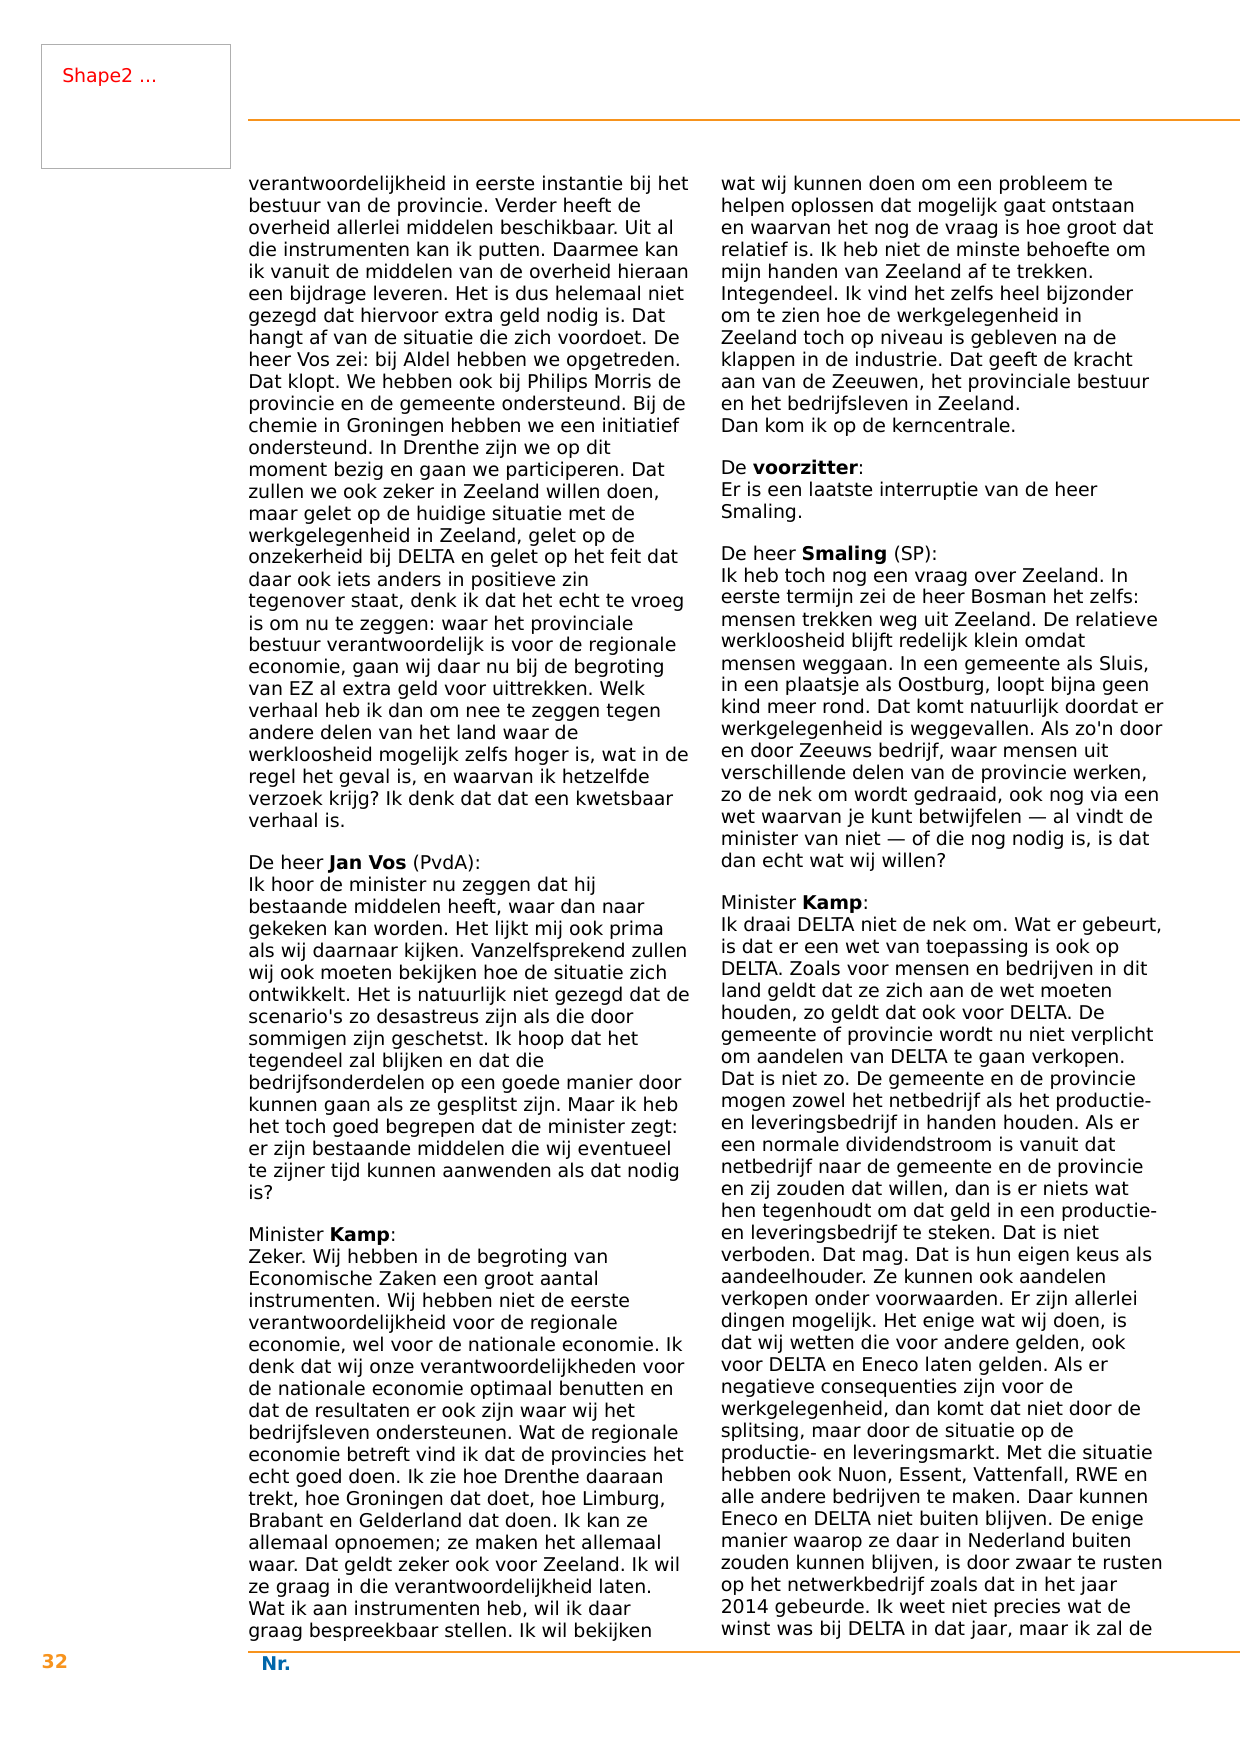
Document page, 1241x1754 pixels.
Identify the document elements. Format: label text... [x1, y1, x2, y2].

text De heer Smaling (SP): [721, 542, 1163, 564]
text Minister Kamp: [248, 1224, 691, 1246]
text Zeker. Wij hebben in de begroting van Economische Zaken een groot aantal instrumenten. Wij hebben niet de eerste verantwoordelijkheid voor de regionale economie, wel voor de nationale economie. Ik denk dat wij onze verantwoordelijkheden voor de nationale economie optimaal benutten en dat de resultaten er ook zijn waar wij het bedrijfsleven ondersteunen. Wat de regionale economie betreft vind ik dat de provincies het echt goed doen. Ik zie hoe Drenthe daaraan trekt, hoe Groningen dat doet, hoe Limburg, Brabant en Gelderland dat doen. Ik kan ze allemaal opnoemen; ze maken het allemaal waar. Dat geldt zeker ook voor Zeeland. Ik wil ze graag in die verantwoordelijkheid laten. Wat ik aan instrumenten heb, wil ik daar graag bespreekbaar stellen. Ik wil bekijken [248, 1246, 691, 1641]
text De voorzitter: [721, 457, 1163, 478]
text De heer Jan Vos (PvdA): [248, 852, 691, 874]
text Ik hoor de minister nu zeggen dat hij bestaande middelen heeft, waar dan naar gekeken kan worden. Het lijkt mij ook prima als wij daarnaar kijken. Vanzelfsprekend zullen wij ook moeten bekijken hoe de situatie zich ontwikkelt. Het is natuurlijk niet gezegd dat de scenario's zo desastreus zijn als die door sommigen zijn geschetst. Ik hoop dat het tegendeel zal blijken en dat die bedrijfsonderdelen op een goede manier door kunnen gaan als ze gesplitst zijn. Maar ik heb het toch goed begrepen dat de minister zegt: er zijn bestaande middelen die wij eventueel te zijner tijd kunnen aanwenden als dat nodig is? [248, 874, 691, 1204]
text Dan kom ik op de kerncentrale. [721, 414, 1163, 437]
text verantwoordelijkheid in eerste instantie bij het bestuur van de provincie. Verder heeft de overheid allerlei middelen beschikbaar. Uit al die instrumenten kan ik putten. Daarmee kan ik vanuit de middelen van de overheid hieraan een bijdrage leveren. Het is dus helemaal niet gezegd dat hiervoor extra geld nodig is. Dat hangt af van de situatie die zich voordoet. De heer Vos zei: bij Aldel hebben we opgetreden. Dat klopt. We hebben ook bij Philips Morris de provincie en de gemeente ondersteund. Bij de chemie in Groningen hebben we een initiatief ondersteund. In Drenthe zijn we op dit moment bezig en gaan we participeren. Dat zullen we ook zeker in Zeeland willen doen, maar gelet op de huidige situatie met de werkgelegenheid in Zeeland, gelet op de onzekerheid bij DELTA en gelet op het feit dat daar ook iets anders in positieve zin tegenover staat, denk ik dat het echt te vroeg is om nu te zeggen: waar het provinciale bestuur verantwoordelijk is voor de regionale economie, gaan wij daar nu bij de begroting van EZ al extra geld voor uittrekken. Welk verhaal heb ik dan om nee te zeggen tegen andere delen van het land waar de werkloosheid mogelijk zelfs hoger is, wat in de regel het geval is, en waarvan ik hetzelfde verzoek krijg? Ik denk dat dat een kwetsbaar verhaal is. [248, 173, 691, 832]
text Er is een laatste interruptie van de heer Smaling. [721, 478, 1163, 522]
text wat wij kunnen doen om een probleem te helpen oplossen dat mogelijk gaat ontstaan en waarvan het nog de vraag is hoe groot dat relatief is. Ik heb niet de minste behoefte om mijn handen van Zeeland af te trekken. Integendeel. Ik vind het zelfs heel bijzonder om te zien hoe de werkgelegenheid in Zeeland toch op niveau is gebleven na de klappen in de industrie. Dat geeft de kracht aan van de Zeeuwen, het provinciale bestuur en het bedrijfsleven in Zeeland. [721, 173, 1163, 414]
text Ik heb toch nog een vraag over Zeeland. In eerste termijn zei de heer Bosman het zelfs: mensen trekken weg uit Zeeland. De relatieve werkloosheid blijft redelijk klein omdat mensen weggaan. In een gemeente als Sluis, in een plaatsje als Oostburg, loopt bijna geen kind meer rond. Dat komt natuurlijk doordat er werkgelegenheid is weggevallen. Als zo'n door en door Zeeuws bedrijf, waar mensen uit verschillende delen van de provincie werken, zo de nek om wordt gedraaid, ook nog via een wet waarvan je kunt betwijfelen — al vindt de minister van niet — of die nog nodig is, is dat dan echt wat wij willen? [721, 564, 1163, 872]
text Ik draai DELTA niet de nek om. Wat er gebeurt, is dat er een wet van toepassing is ook op DELTA. Zoals voor mensen en bedrijven in dit land geldt dat ze zich aan de wet moeten houden, zo geldt dat ook voor DELTA. De gemeente of provincie wordt nu niet verplicht om aandelen van DELTA te gaan verkopen. Dat is niet zo. De gemeente en de provincie mogen zowel het netbedrijf als het productie- en leveringsbedrijf in handen houden. Als er een normale dividendstroom is vanuit dat netbedrijf naar de gemeente en de provincie en zij zouden dat willen, dan is er niets wat hen tegenhoudt om dat geld in een productie- en leveringsbedrijf te steken. Dat is niet verboden. Dat mag. Dat is hun eigen keus als aandeelhouder. Ze kunnen ook aandelen verkopen onder voorwaarden. Er zijn allerlei dingen mogelijk. Het enige wat wij doen, is dat wij wetten die voor andere gelden, ook voor DELTA en Eneco laten gelden. Als er negatieve consequenties zijn voor de werkgelegenheid, dan komt dat niet door de splitsing, maar door de situatie op de productie- en leveringsmarkt. Met die situatie hebben ook Nuon, Essent, Vattenfall, RWE en alle andere bedrijven te maken. Daar kunnen Eneco en DELTA niet buiten blijven. De enige manier waarop ze daar in Nederland buiten zouden kunnen blijven, is door zwaar te rusten op het netwerkbedrijf zoals dat in het jaar 2014 gebeurde. Ik weet niet precies wat de winst was bij DELTA in dat jaar, maar ik zal de [721, 914, 1163, 1639]
text Minister Kamp: [721, 892, 1163, 914]
